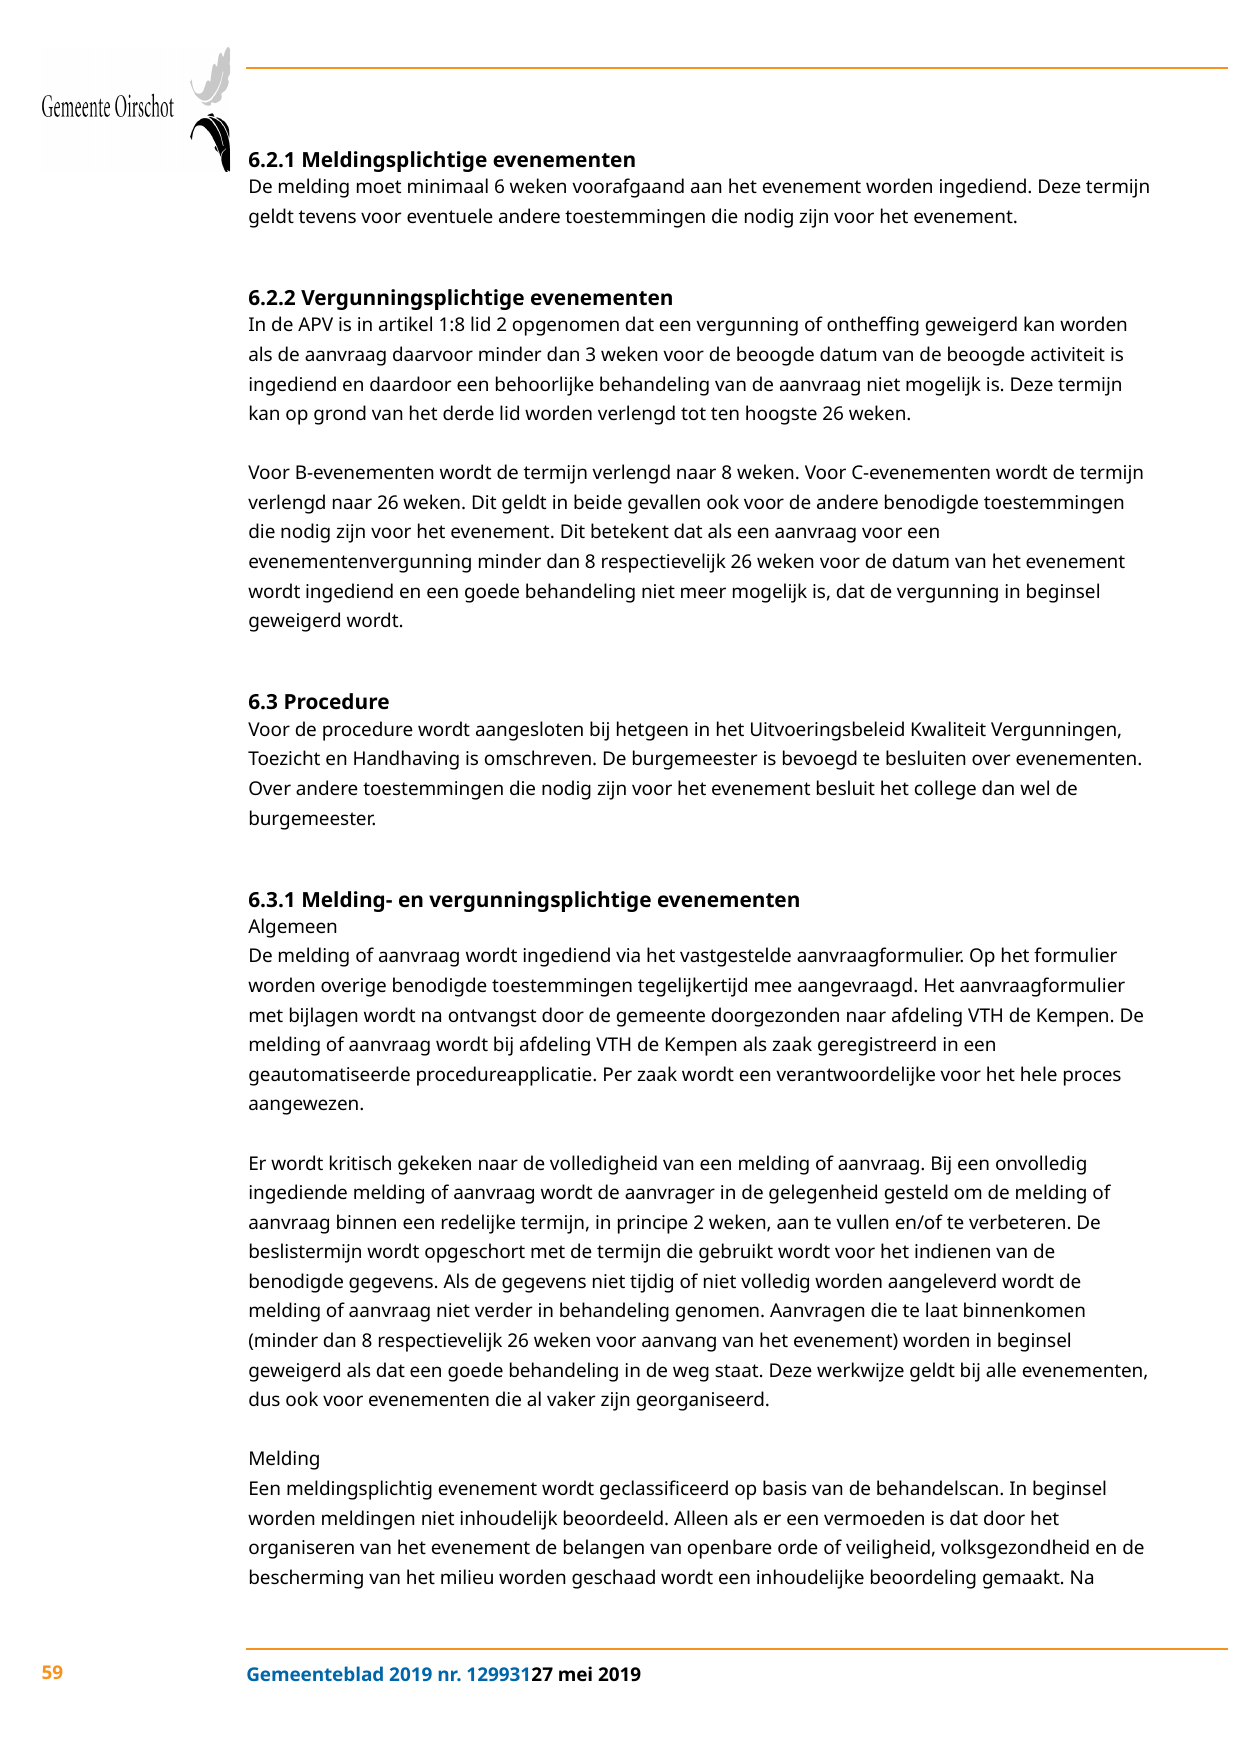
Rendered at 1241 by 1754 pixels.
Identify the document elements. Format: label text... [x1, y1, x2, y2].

text Voor B-evenementen wordt de termijn verlengd naar 8 weken. Voor C-evenementen wordt de termijn verlengd naar 26 weken. Dit geldt in beide gevallen ook voor de andere benodigde toestemmingen die nodig zijn voor het evenement. Dit betekent dat als een aanvraag voor een evenementenvergunning minder dan 8 respectievelijk 26 weken voor de datum van het evenement wordt ingediend en een goede behandeling niet meer mogelijk is, dat de vergunning in beginsel geweigerd wordt. [248, 459, 1152, 633]
text Er wordt kritisch gekeken naar de volledigheid van een melding of aanvraag. Bij een onvolledig ingediende melding of aanvraag wordt de aanvrager in de gelegenheid gesteld om de melding of aanvraag binnen een redelijke termijn, in principe 2 weken, aan te vullen en/of te verbeteren. De beslistermijn wordt opgeschort met de termijn die gebruikt wordt voor het indienen van de benodigde gegevens. Als de gegevens niet tijdig of niet volledig worden aangeleverd wordt de melding of aanvraag niet verder in behandeling genomen. Aanvragen die te laat binnenkomen (minder dan 8 respectievelijk 26 weken voor aanvang van het evenement) worden in beginsel geweigerd als dat een goede behandeling in de weg staat. Deze werkwijze geldt bij alle evenementen, dus ook voor evenementen die al vaker zijn georganiseerd. [248, 1150, 1152, 1412]
text 6.3.1 Melding- en vergunningsplichtige evenementen [248, 885, 1152, 913]
text De melding of aanvraag wordt ingediend via het vastgestelde aanvraagformulier. Op het formulier worden overige benodigde toestemmingen tegelijkertijd mee aangevraagd. Het aanvraagformulier met bijlagen wordt na ontvangst door de gemeente doorgezonden naar afdeling VTH de Kempen. De melding of aanvraag wordt bij afdeling VTH de Kempen als zaak geregistreerd in een geautomatiseerde procedureapplicatie. Per zaak wordt een verantwoordelijke voor het hele proces aangewezen. [248, 943, 1152, 1116]
text 6.2.2 Vergunningsplichtige evenementen [248, 283, 1152, 312]
text 6.2.1 Meldingsplichtige evenementen [248, 145, 1152, 174]
picture [41, 47, 231, 172]
text Algemeen [248, 913, 1152, 939]
text 6.3 Procedure [248, 687, 1152, 716]
text Voor de procedure wordt aangesloten bij hetgeen in het Uitvoeringsbeleid Kwaliteit Vergunningen, Toezicht en Handhaving is omschreven. De burgemeester is bevoegd te besluiten over evenementen. Over andere toestemmingen die nodig zijn voor het evenement besluit het college dan wel de burgemeester. [248, 716, 1152, 830]
text Melding [248, 1446, 1152, 1471]
text In de APV is in artikel 1:8 lid 2 opgenomen dat een vergunning of ontheffing geweigerd kan worden als de aanvraag daarvoor minder dan 3 weken voor de beoogde datum van de beoogde activiteit is ingediend en daardoor een behoorlijke behandeling van de aanvraag niet mogelijk is. Deze termijn kan op grond van het derde lid worden verlengd tot ten hoogste 26 weken. [248, 312, 1152, 426]
text De melding moet minimaal 6 weken voorafgaand aan het evenement worden ingediend. Deze termijn geldt tevens voor eventuele andere toestemmingen die nodig zijn voor het evenement. [248, 174, 1152, 229]
text Een meldingsplichtig evenement wordt geclassificeerd op basis van de behandelscan. In beginsel worden meldingen niet inhoudelijk beoordeeld. Alleen als er een vermoeden is dat door het organiseren van het evenement de belangen van openbare orde of veiligheid, volksgezondheid en de bescherming van het milieu worden geschaad wordt een inhoudelijke beoordeling gemaakt. Na [248, 1475, 1152, 1590]
